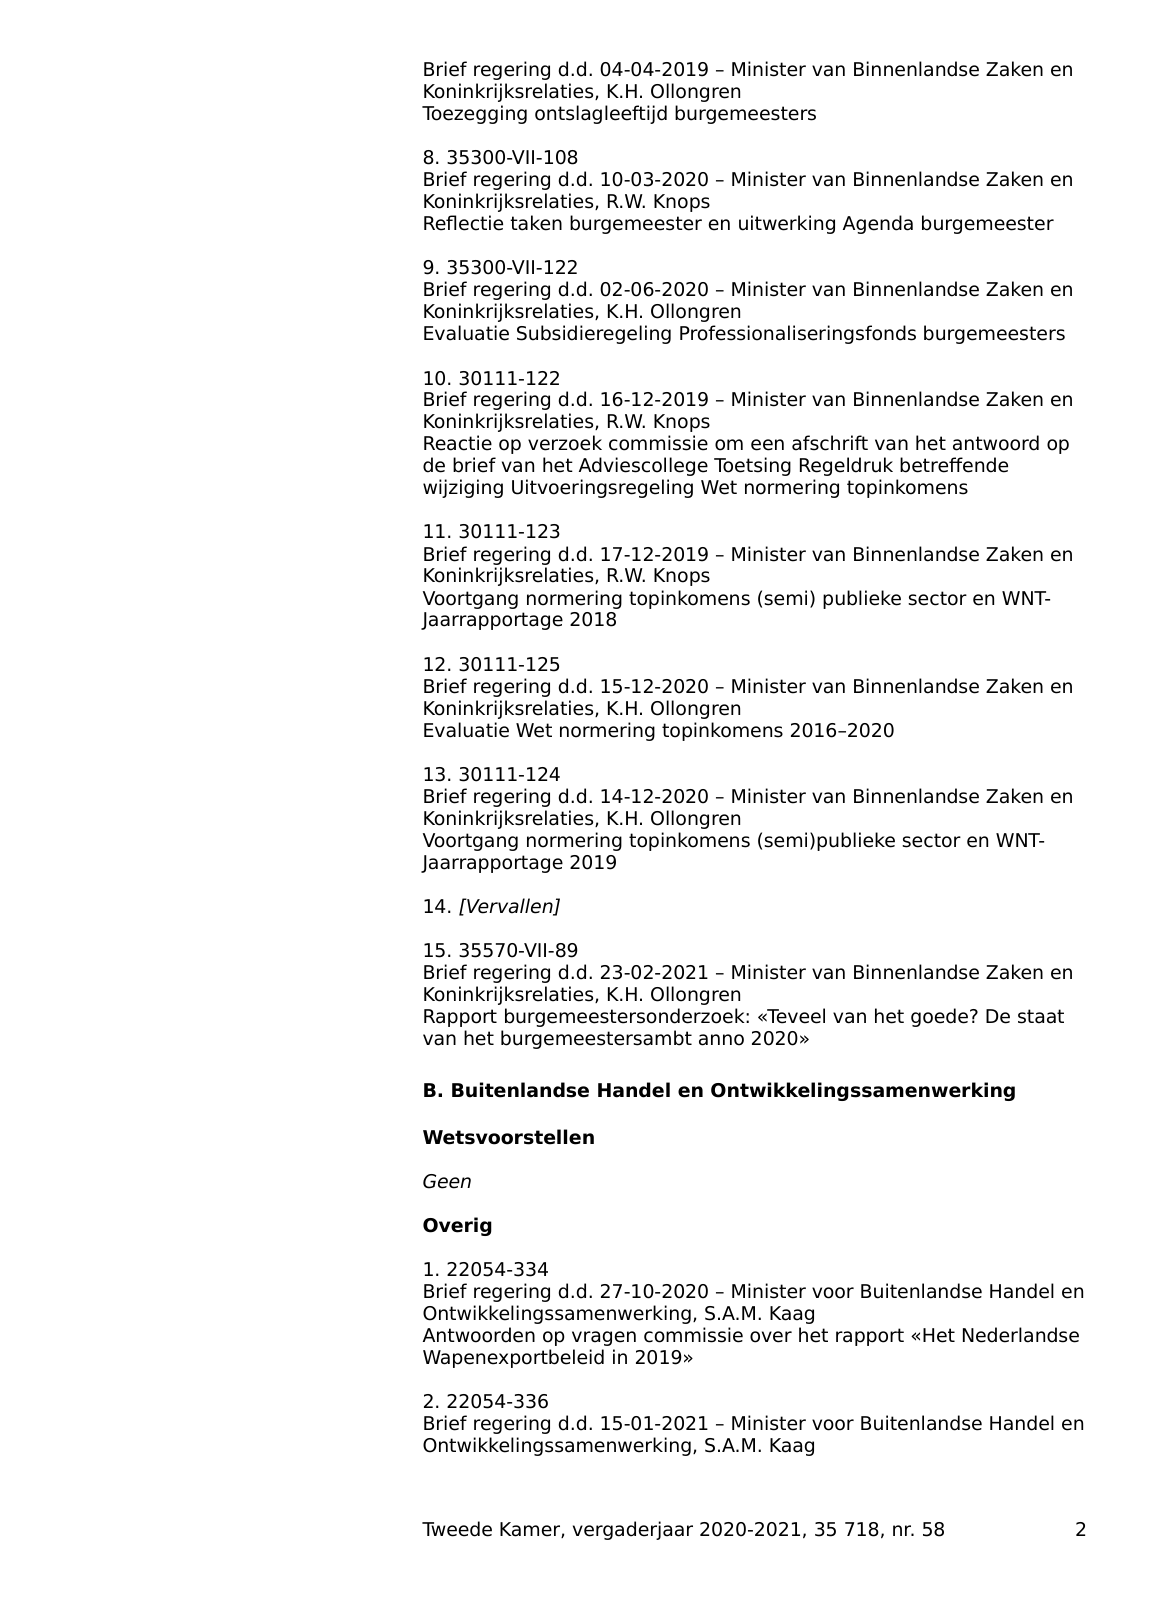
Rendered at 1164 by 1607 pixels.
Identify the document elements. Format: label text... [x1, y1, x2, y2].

text Brief regering d.d. 17-12-2019 – Minister van Binnenlandse Zaken en Koninkrijksrelaties, R.W. Knops [422, 543, 1087, 587]
text Reflectie taken burgemeester en uitwerking Agenda burgemeester [422, 213, 1087, 235]
subtitle Overig [422, 1215, 1087, 1237]
text Evaluatie Wet normering topinkomens 2016–2020 [422, 719, 1087, 741]
text Toezegging ontslagleeftijd burgemeesters [422, 103, 1087, 125]
text Antwoorden op vragen commissie over het rapport «Het Nederlandse [422, 1325, 1087, 1347]
text Brief regering d.d. 23-02-2021 – Minister van Binnenlandse Zaken en Koninkrijksrelaties, K.H. Ollongren [422, 962, 1087, 1006]
text 15. 35570-VII-89 [422, 940, 1087, 962]
text 12. 30111-125 [422, 653, 1087, 676]
subtitle B. Buitenlandse Handel en Ontwikkelingssamenwerking [422, 1080, 1087, 1102]
text 10. 30111-122 [422, 367, 1087, 389]
text 2. 22054-336 [422, 1391, 1087, 1413]
text 9. 35300-VII-122 [422, 257, 1087, 279]
text Brief regering d.d. 16-12-2019 – Minister van Binnenlandse Zaken en Koninkrijksrelaties, R.W. Knops [422, 389, 1087, 433]
text Brief regering d.d. 27-10-2020 – Minister voor Buitenlandse Handel en Ontwikkelingssamenwerking, S.A.M. Kaag [422, 1281, 1087, 1325]
text 8. 35300-VII-108 [422, 147, 1087, 169]
text 1. 22054-334 [422, 1259, 1087, 1281]
text Brief regering d.d. 10-03-2020 – Minister van Binnenlandse Zaken en Koninkrijksrelaties, R.W. Knops [422, 169, 1087, 213]
text Reactie op verzoek commissie om een afschrift van het antwoord op de brief van het Adviescollege Toetsing Regeldruk betreffende wijziging Uitvoeringsregeling Wet normering topinkomens [422, 433, 1087, 499]
text Brief regering d.d. 15-12-2020 – Minister van Binnenlandse Zaken en Koninkrijksrelaties, K.H. Ollongren [422, 676, 1087, 719]
text Brief regering d.d. 02-06-2020 – Minister van Binnenlandse Zaken en Koninkrijksrelaties, K.H. Ollongren [422, 279, 1087, 323]
text Brief regering d.d. 04-04-2019 – Minister van Binnenlandse Zaken en Koninkrijksrelaties, K.H. Ollongren [422, 59, 1087, 103]
text Voortgang normering topinkomens (semi) publieke sector en WNT-Jaarrapportage 2018 [422, 587, 1087, 631]
text 13. 30111-124 [422, 764, 1087, 786]
text Wapenexportbeleid in 2019» [422, 1347, 1087, 1369]
text Brief regering d.d. 14-12-2020 – Minister van Binnenlandse Zaken en Koninkrijksrelaties, K.H. Ollongren [422, 786, 1087, 829]
text 11. 30111-123 [422, 521, 1087, 543]
text Brief regering d.d. 15-01-2021 – Minister voor Buitenlandse Handel en Ontwikkelingssamenwerking, S.A.M. Kaag [422, 1413, 1087, 1457]
text Voortgang normering topinkomens (semi)publieke sector en WNT-Jaarrapportage 2019 [422, 829, 1087, 873]
text Evaluatie Subsidieregeling Professionaliseringsfonds burgemeesters [422, 323, 1087, 345]
text Rapport burgemeestersonderzoek: «Teveel van het goede? De staat van het burgemeestersambt anno 2020» [422, 1006, 1087, 1050]
text Geen [422, 1171, 1087, 1193]
text 14. [Vervallen] [422, 896, 1087, 918]
subtitle Wetsvoorstellen [422, 1127, 1087, 1149]
